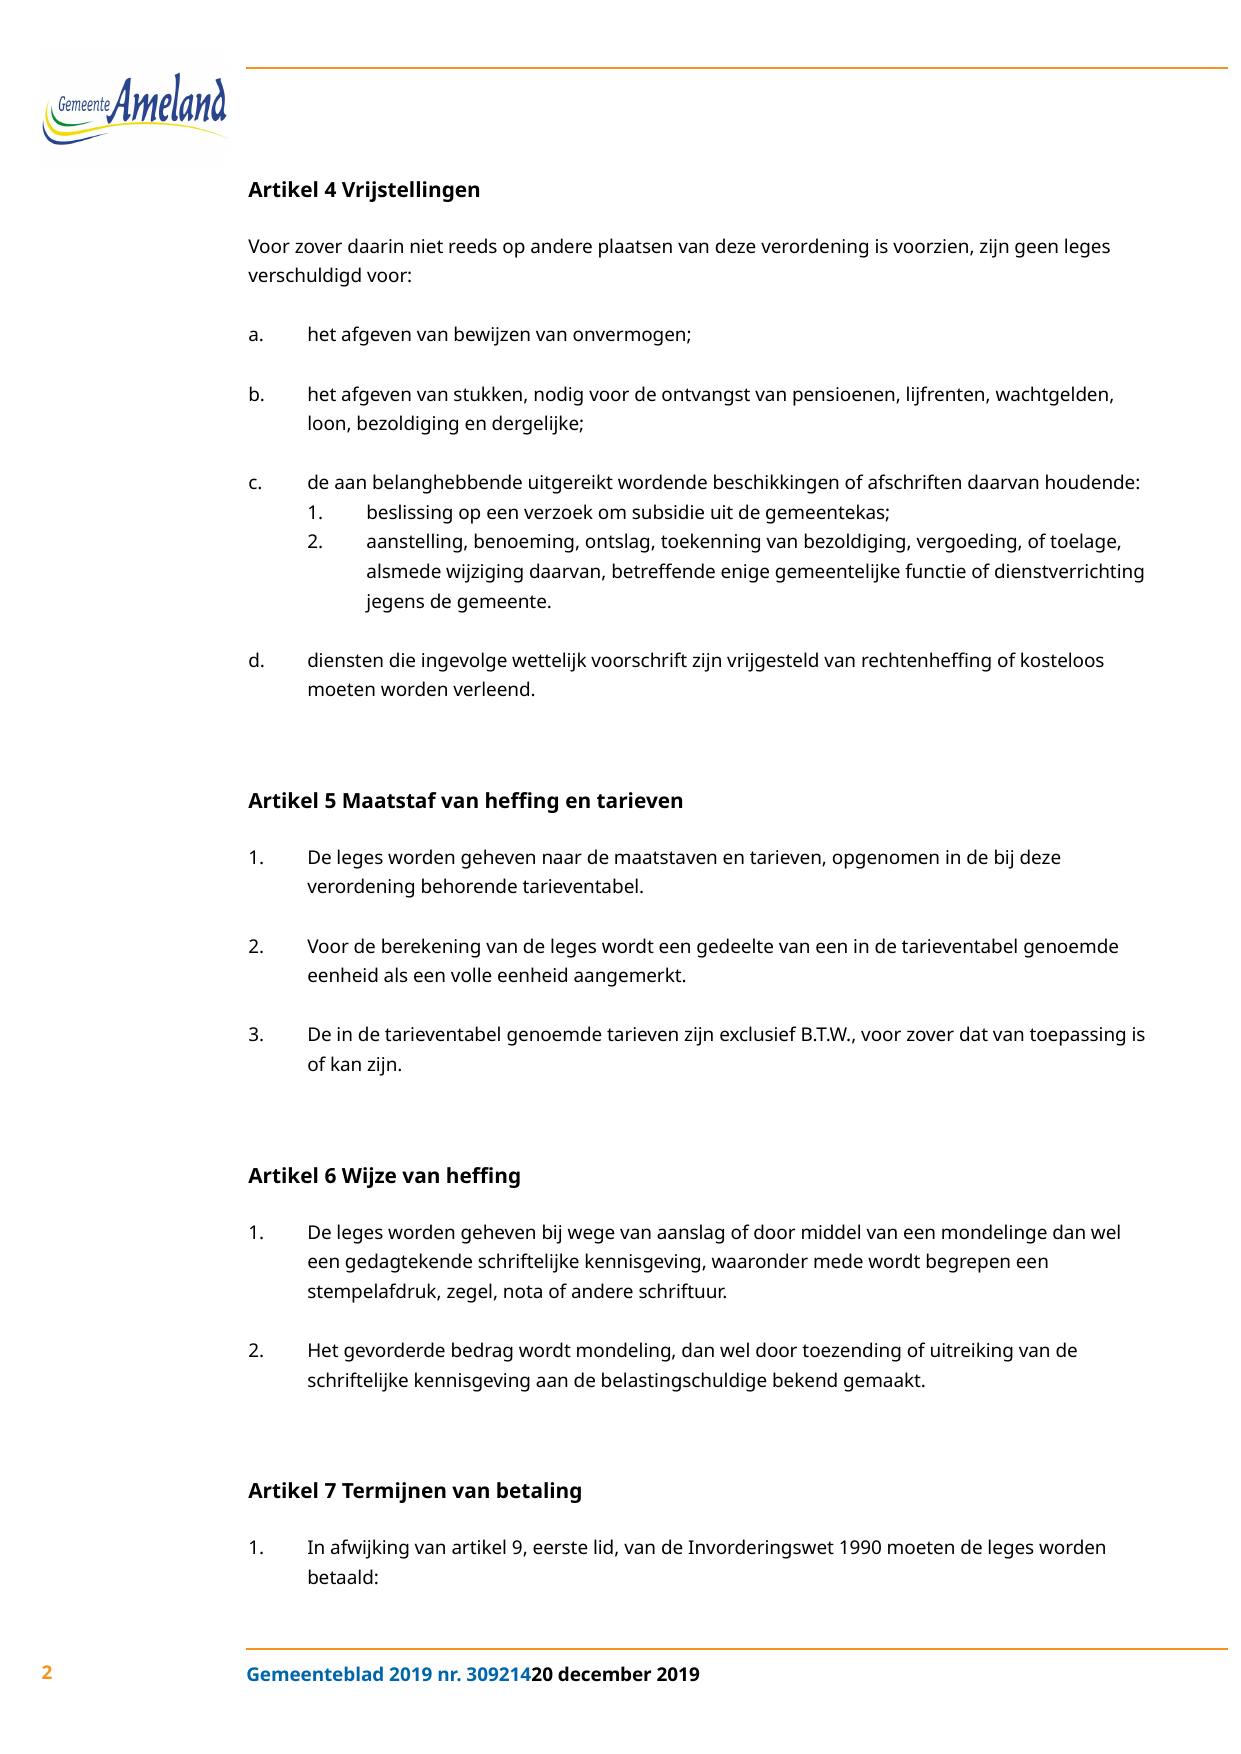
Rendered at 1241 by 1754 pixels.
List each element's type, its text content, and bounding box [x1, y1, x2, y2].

picture [41, 47, 231, 172]
list het afgeven van bewijzen van onvermogen; [248, 322, 1152, 347]
text Artikel 6 Wijze van heffing [248, 1161, 1152, 1189]
list De in de tarieventabel genoemde tarieven zijn exclusief B.T.W., voor zover dat van toepassing is of kan zijn. [248, 1022, 1152, 1077]
text Artikel 5 Maatstaf van heffing en tarieven [248, 786, 1152, 814]
list Voor de berekening van de leges wordt een gedeelte van een in de tarieventabel genoemde eenheid als een volle eenheid aangemerkt. [248, 933, 1152, 988]
list Het gevorderde bedrag wordt mondeling, dan wel door toezending of uitreiking van de schriftelijke kennisgeving aan de belastingschuldige bekend gemaakt. [248, 1337, 1152, 1392]
text Artikel 4 Vrijstellingen [248, 175, 1152, 203]
list De leges worden geheven bij wege van aanslag of door middel van een mondelinge dan wel een gedagtekende schriftelijke kennisgeving, waaronder mede wordt begrepen een stempelafdruk, zegel, nota of andere schriftuur. [248, 1219, 1152, 1304]
list In afwijking van artikel 9, eerste lid, van de Invorderingswet 1990 moeten de leges worden betaald: [248, 1534, 1152, 1590]
list de aan belanghebbende uitgereikt wordende beschikkingen of afschriften daarvan houdende: [248, 469, 1152, 495]
list diensten die ingevolge wettelijk voorschrift zijn vrijgesteld van rechtenheffing of kosteloos moeten worden verleend. [248, 647, 1152, 702]
list het afgeven van stukken, nodig voor de ontvangst van pensioenen, lijfrenten, wachtgelden, loon, bezoldiging en dergelijke; [248, 381, 1152, 436]
list beslissing op een verzoek om subsidie uit de gemeentekas; [307, 499, 1152, 525]
text Artikel 7 Termijnen van betaling [248, 1476, 1152, 1505]
text Voor zover daarin niet reeds op andere plaatsen van deze verordening is voorzien, zijn geen leges verschuldigd voor: [248, 233, 1152, 288]
list De leges worden geheven naar de maatstaven en tarieven, opgenomen in de bij deze verordening behorende tarieventabel. [248, 844, 1152, 899]
list aanstelling, benoeming, ontslag, toekenning van bezoldiging, vergoeding, of toelage, alsmede wijziging daarvan, betreffende enige gemeentelijke functie of dienstverrichting jegens de gemeente. [307, 529, 1152, 613]
